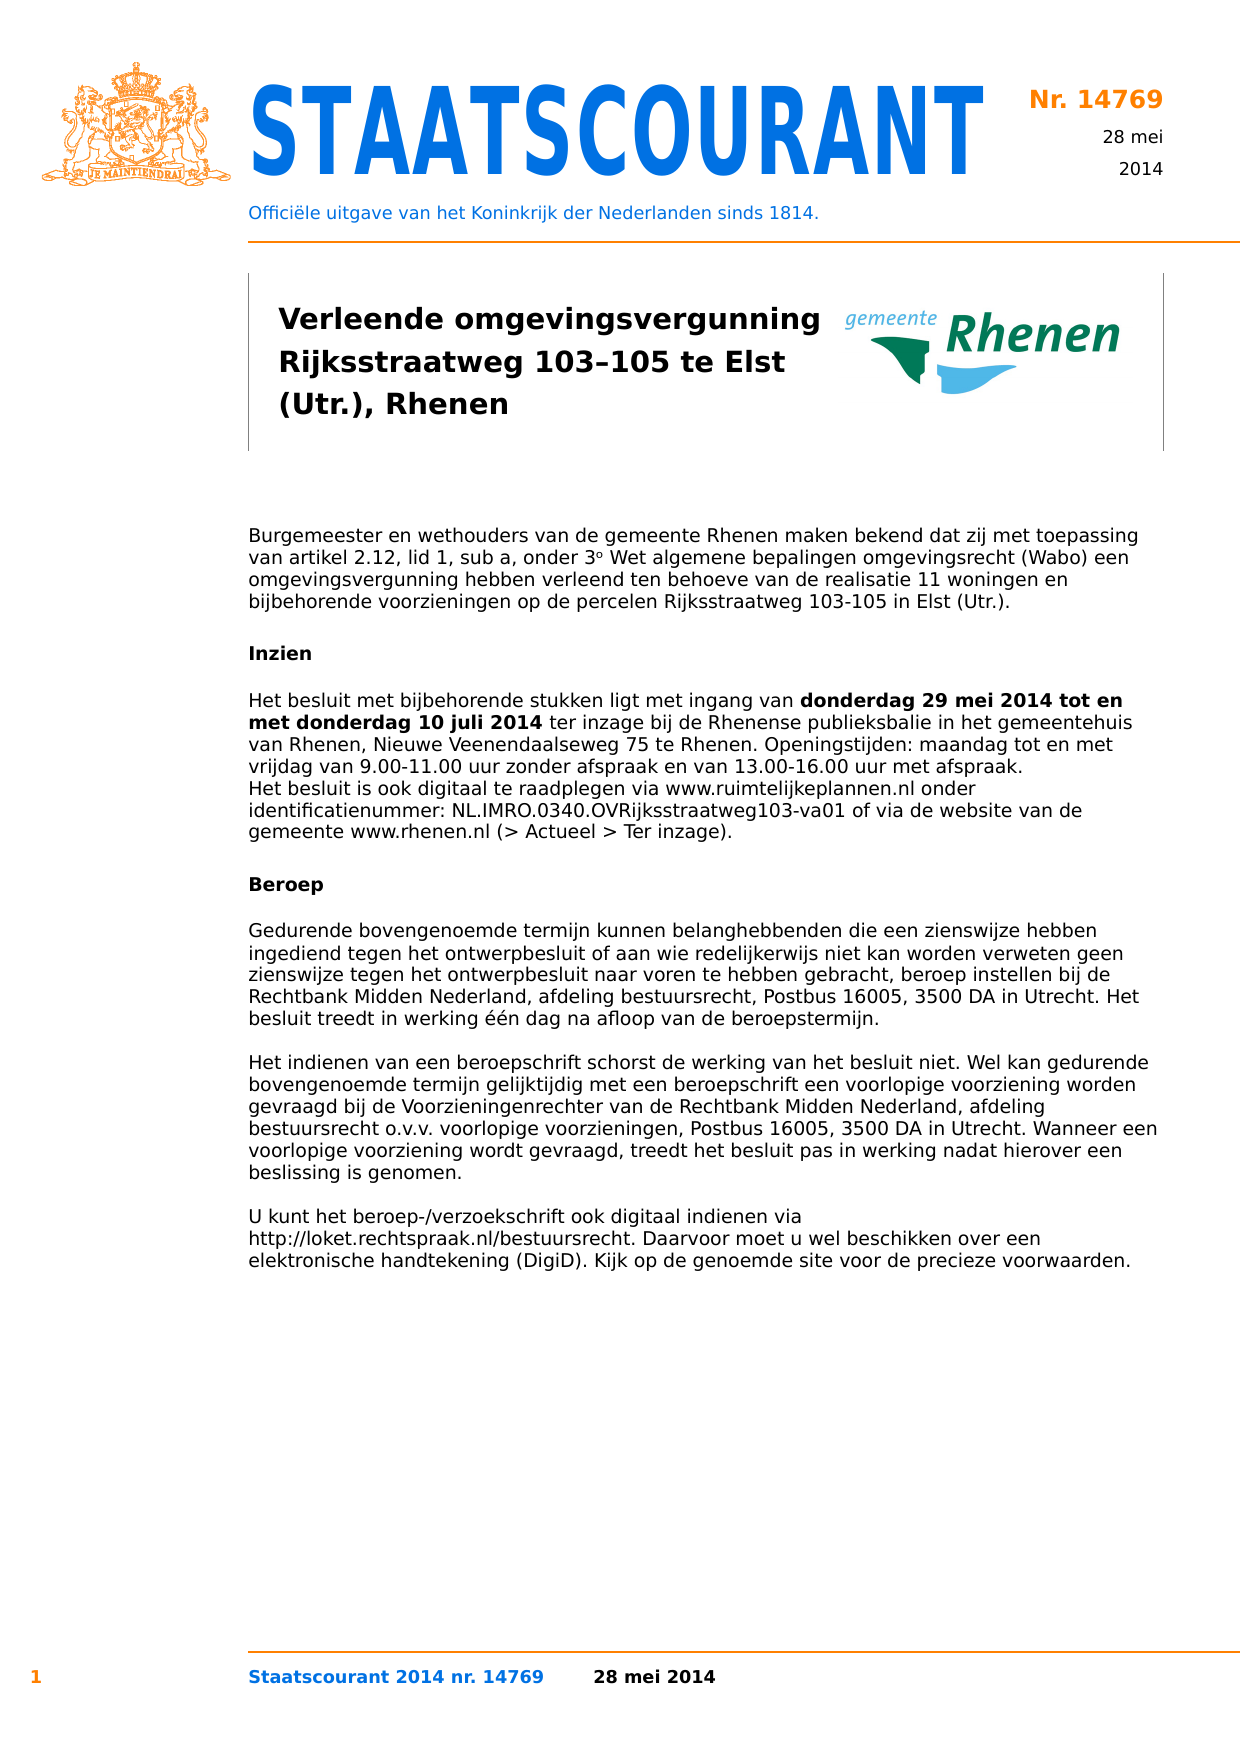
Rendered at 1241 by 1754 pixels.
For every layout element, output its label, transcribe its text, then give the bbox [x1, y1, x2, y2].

subtitle Beroep [248, 873, 1163, 895]
subtitle Inzien [248, 643, 1163, 664]
table_cell 2014 [998, 153, 1240, 203]
text Het besluit met bijbehorende stukken ligt met ingang van donderdag 29 mei 2014 tot en met donderdag 10 juli 2014 ter inzage bij de Rhenense publieksbalie in het gemeentehuis van Rhenen, Nieuwe Veenendaalseweg 75 te Rhenen. Openingstijden: maandag tot en met vrijdag van 9.00-11.00 uur zonder afspraak en van 13.00-16.00 uur met afspraak. [248, 689, 1163, 777]
text Het besluit is ook digitaal te raadplegen via www.ruimtelijkeplannen.nl onder identificatienummer: NL.IMRO.0340.OVRijksstraatweg103-va01 of via de website van de gemeente www.rhenen.nl (> Actueel > Ter inzage). [248, 777, 1163, 843]
subtitle Verleende omgevingsvergunning Rijksstraatweg 103–105 te Elst (Utr.), Rhenen [249, 273, 1163, 451]
table_cell 28 mei [998, 121, 1240, 153]
table_header [25, 62, 248, 241]
text Het indienen van een beroepschrift schorst de werking van het besluit niet. Wel kan gedurende bovengenoemde termijn gelijktijdig met een beroepschrift een voorlopige voorziening worden gevraagd bij de Voorzieningenrechter van de Rechtbank Midden Nederland, afdeling bestuursrecht o.v.v. voorlopige voorzieningen, Postbus 16005, 3500 DA in Utrecht. Wanneer een voorlopige voorziening wordt gevraagd, treedt het besluit pas in werking nadat hierover een beslissing is genomen. [248, 1052, 1163, 1184]
picture [838, 302, 1134, 403]
picture [41, 62, 231, 186]
text U kunt het beroep-/verzoekschrift ook digitaal indienen via http://loket.rechtspraak.nl/bestuursrecht. Daarvoor moet u wel beschikken over een elektronische handtekening (DigiD). Kijk op de genoemde site voor de precieze voorwaarden. [248, 1206, 1163, 1272]
text Burgemeester en wethouders van de gemeente Rhenen maken bekend dat zij met toepassing van artikel 2.12, lid 1, sub a, onder 3ᵒ Wet algemene bepalingen omgevingsrecht (Wabo) een omgevingsvergunning hebben verleend ten behoeve van de realisatie 11 woningen en bijbehorende voorzieningen op de percelen Rijksstraatweg 103-105 in Elst (Utr.). [248, 525, 1163, 613]
table_header STAATSCOURANT [248, 62, 998, 203]
table_header Nr. 14769 [998, 62, 1240, 121]
table_cell Officiële uitgave van het Koninkrijk der Nederlanden sinds 1814. [248, 203, 1240, 241]
text Gedurende bovengenoemde termijn kunnen belanghebbenden die een zienswijze hebben ingediend tegen het ontwerpbesluit of aan wie redelijkerwijs niet kan worden verweten geen zienswijze tegen het ontwerpbesluit naar voren te hebben gebracht, beroep instellen bij de Rechtbank Midden Nederland, afdeling bestuursrecht, Postbus 16005, 3500 DA in Utrecht. Het besluit treedt in werking één dag na afloop van de beroepstermijn. [248, 920, 1163, 1030]
